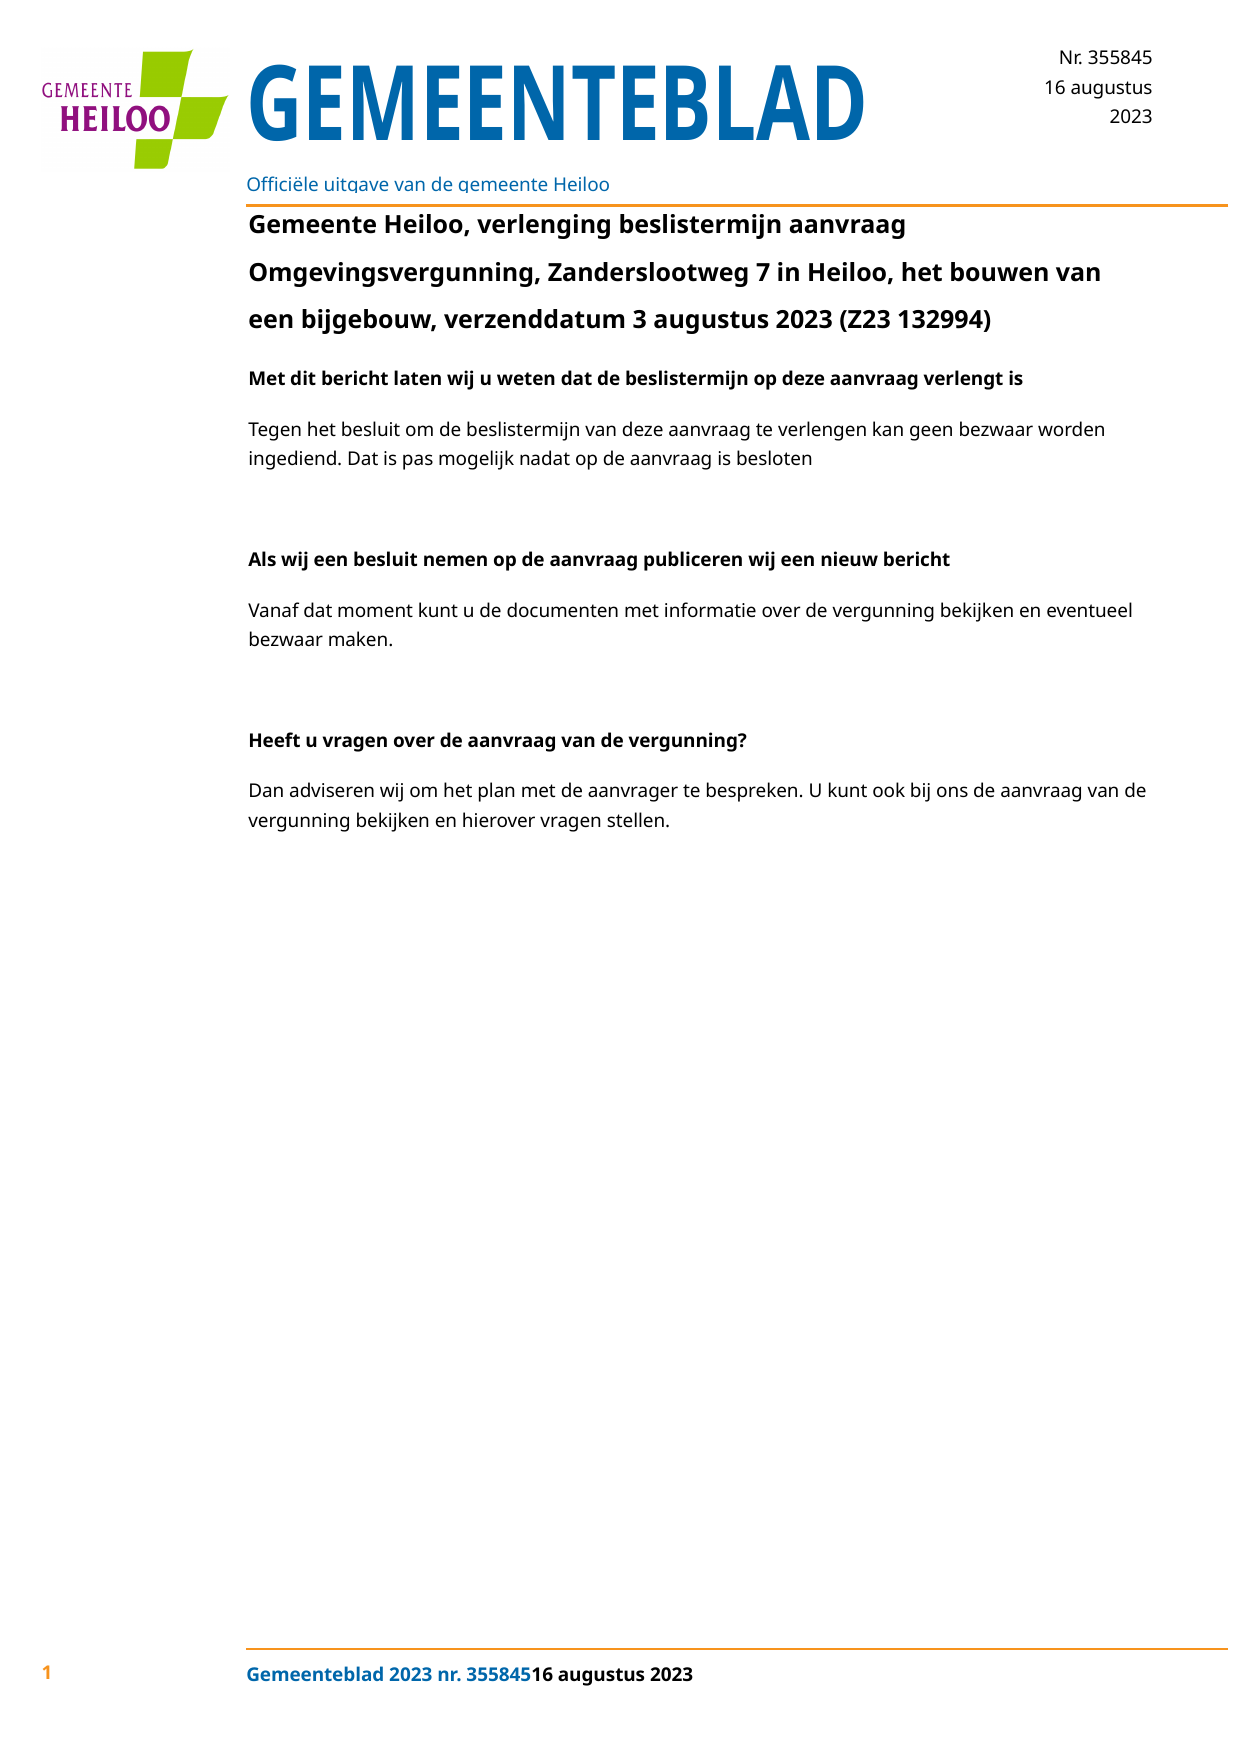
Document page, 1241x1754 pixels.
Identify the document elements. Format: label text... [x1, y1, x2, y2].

text Als wij een besluit nemen op de aanvraag publiceren wij een nieuw bericht [248, 546, 1152, 572]
text Gemeente Heiloo, verlenging beslistermijn aanvraag Omgevingsvergunning, Zanderslootweg 7 in Heiloo, het bouwen van een bijgebouw, verzenddatum 3 augustus 2023 (Z23 132994) [248, 207, 1152, 336]
text Met dit bericht laten wij u weten dat de beslistermijn op deze aanvraag verlengt is [248, 366, 1152, 391]
text Heeft u vragen over de aanvraag van de vergunning? [248, 727, 1152, 753]
text Vanaf dat moment kunt u de documenten met informatie over de vergunning bekijken en eventueel bezwaar maken. [248, 597, 1152, 652]
picture [41, 47, 231, 172]
text Dan adviseren wij om het plan met de aanvrager te bespreken. U kunt ook bij ons de aanvraag van de vergunning bekijken en hierover vragen stellen. [248, 778, 1152, 833]
text Tegen het besluit om de beslistermijn van deze aanvraag te verlengen kan geen bezwaar worden ingediend. Dat is pas mogelijk nadat op de aanvraag is besloten [248, 416, 1152, 471]
